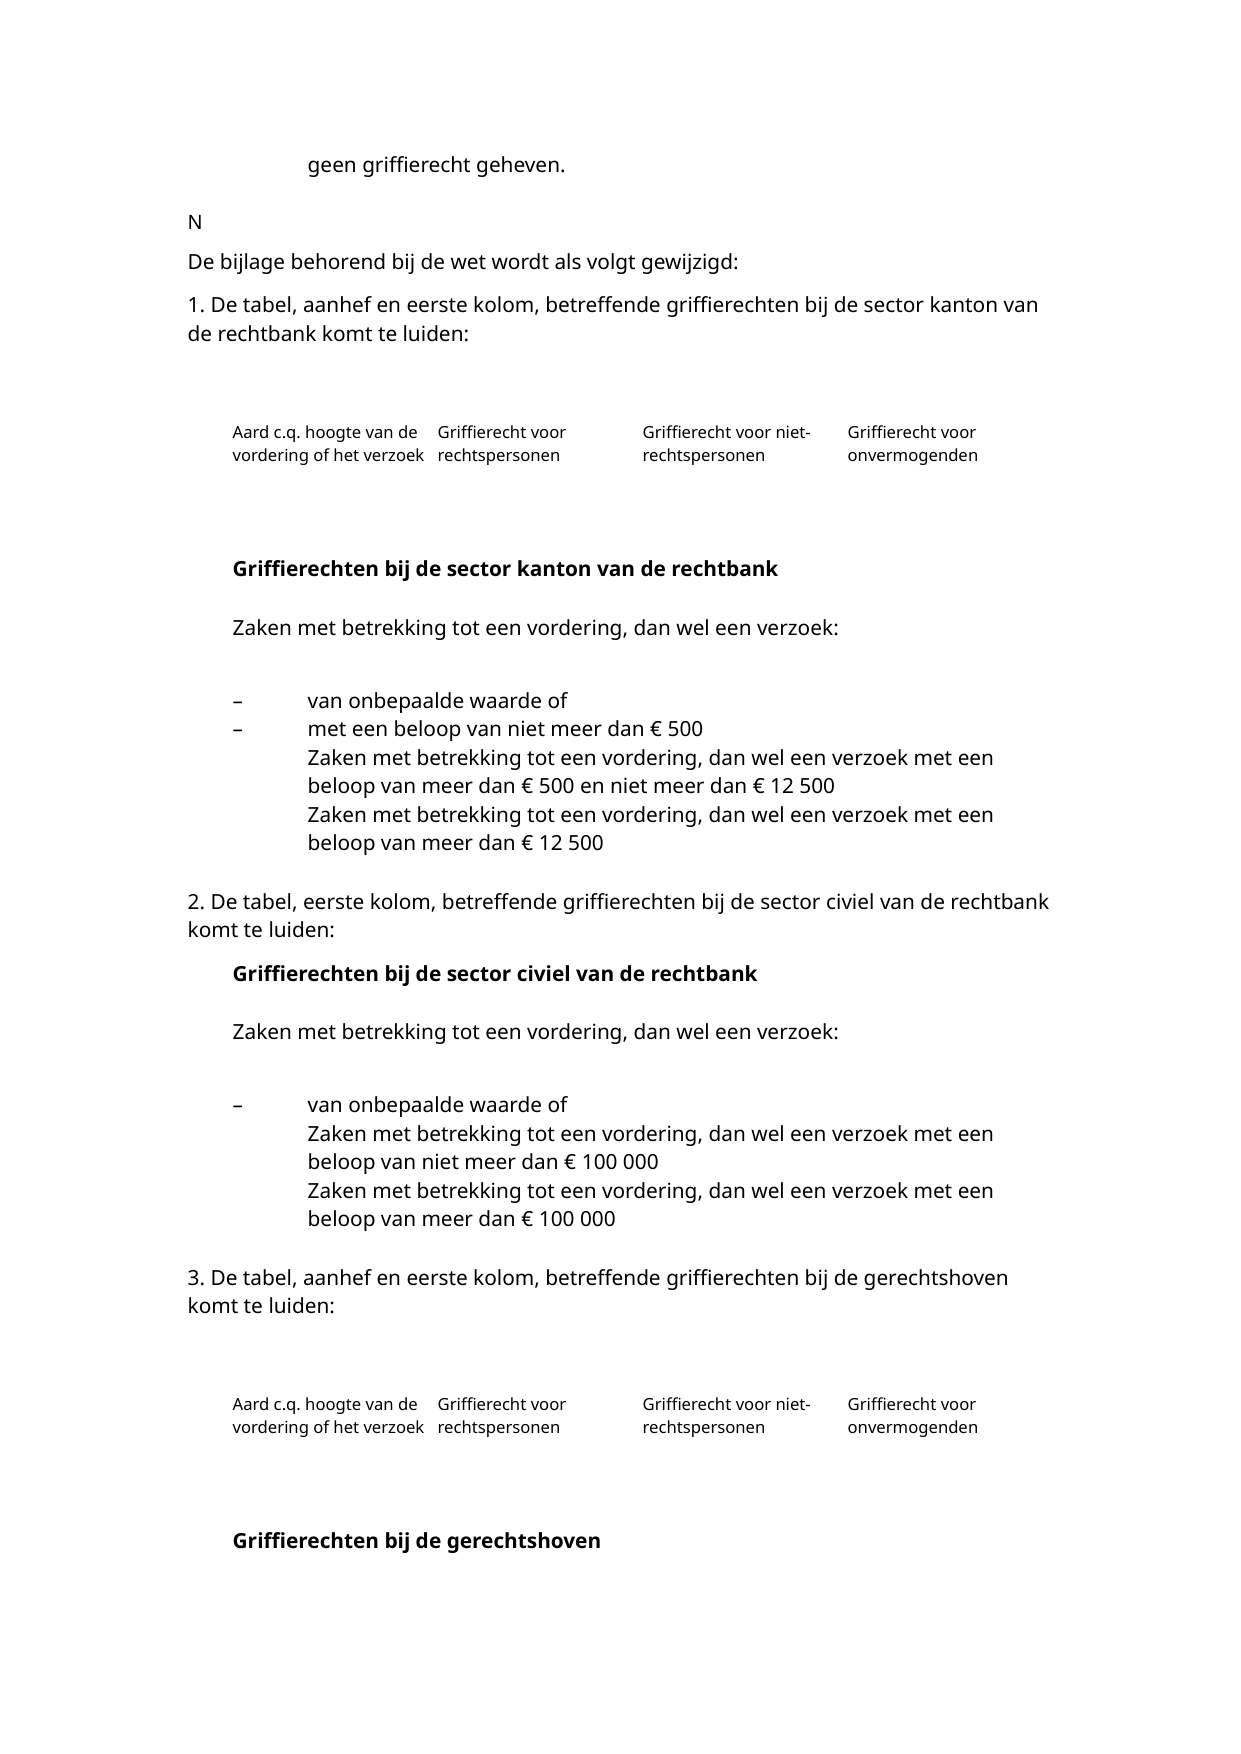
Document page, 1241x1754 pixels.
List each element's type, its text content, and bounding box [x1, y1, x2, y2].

list Zaken met betrekking tot een vordering, dan wel een verzoek met een beloop van meer dan € 12 500 [232, 800, 1053, 857]
text Griffierechten bij de sector civiel van de rechtbank [232, 959, 1053, 987]
list geen griffierecht geheven. [232, 150, 1053, 178]
table_header Griffierecht voor niet-rechtspersonen [643, 420, 847, 496]
text N [187, 208, 1053, 235]
table_header Griffierecht voor onvermogenden [848, 420, 1053, 496]
table_header Griffierecht voor niet-rechtspersonen [643, 1393, 847, 1468]
list van onbepaalde waarde of [232, 1091, 1053, 1119]
text 1. De tabel, aanhef en eerste kolom, betreffende griffierechten bij de sector kanton van de rechtbank komt te luiden: [187, 291, 1053, 347]
text 2. De tabel, eerste kolom, betreffende griffierechten bij de sector civiel van de rechtbank komt te luiden: [187, 887, 1053, 944]
list van onbepaalde waarde of [232, 686, 1053, 714]
table_header Griffierecht voor onvermogenden [848, 1393, 1053, 1468]
text Griffierechten bij de sector kanton van de rechtbank [232, 554, 1053, 583]
list Zaken met betrekking tot een vordering, dan wel een verzoek met een beloop van meer dan € 500 en niet meer dan € 12 500 [232, 743, 1053, 800]
table_header Aard c.q. hoogte van de vordering of het verzoek [233, 420, 437, 496]
table_header Griffierecht voor rechtspersonen [438, 420, 642, 496]
text Griffierechten bij de gerechtshoven [232, 1526, 1053, 1555]
list Zaken met betrekking tot een vordering, dan wel een verzoek met een beloop van niet meer dan € 100 000 [232, 1119, 1053, 1176]
text 3. De tabel, aanhef en eerste kolom, betreffende griffierechten bij de gerechtshoven komt te luiden: [187, 1263, 1053, 1319]
text Zaken met betrekking tot een vordering, dan wel een verzoek: [232, 1017, 1053, 1046]
table_header Griffierecht voor rechtspersonen [438, 1393, 642, 1468]
list Zaken met betrekking tot een vordering, dan wel een verzoek met een beloop van meer dan € 100 000 [232, 1176, 1053, 1233]
list met een beloop van niet meer dan € 500 [232, 714, 1053, 743]
text De bijlage behorend bij de wet wordt als volgt gewijzigd: [187, 247, 1053, 276]
table_header Aard c.q. hoogte van de vordering of het verzoek [233, 1393, 437, 1468]
text Zaken met betrekking tot een vordering, dan wel een verzoek: [232, 613, 1053, 641]
